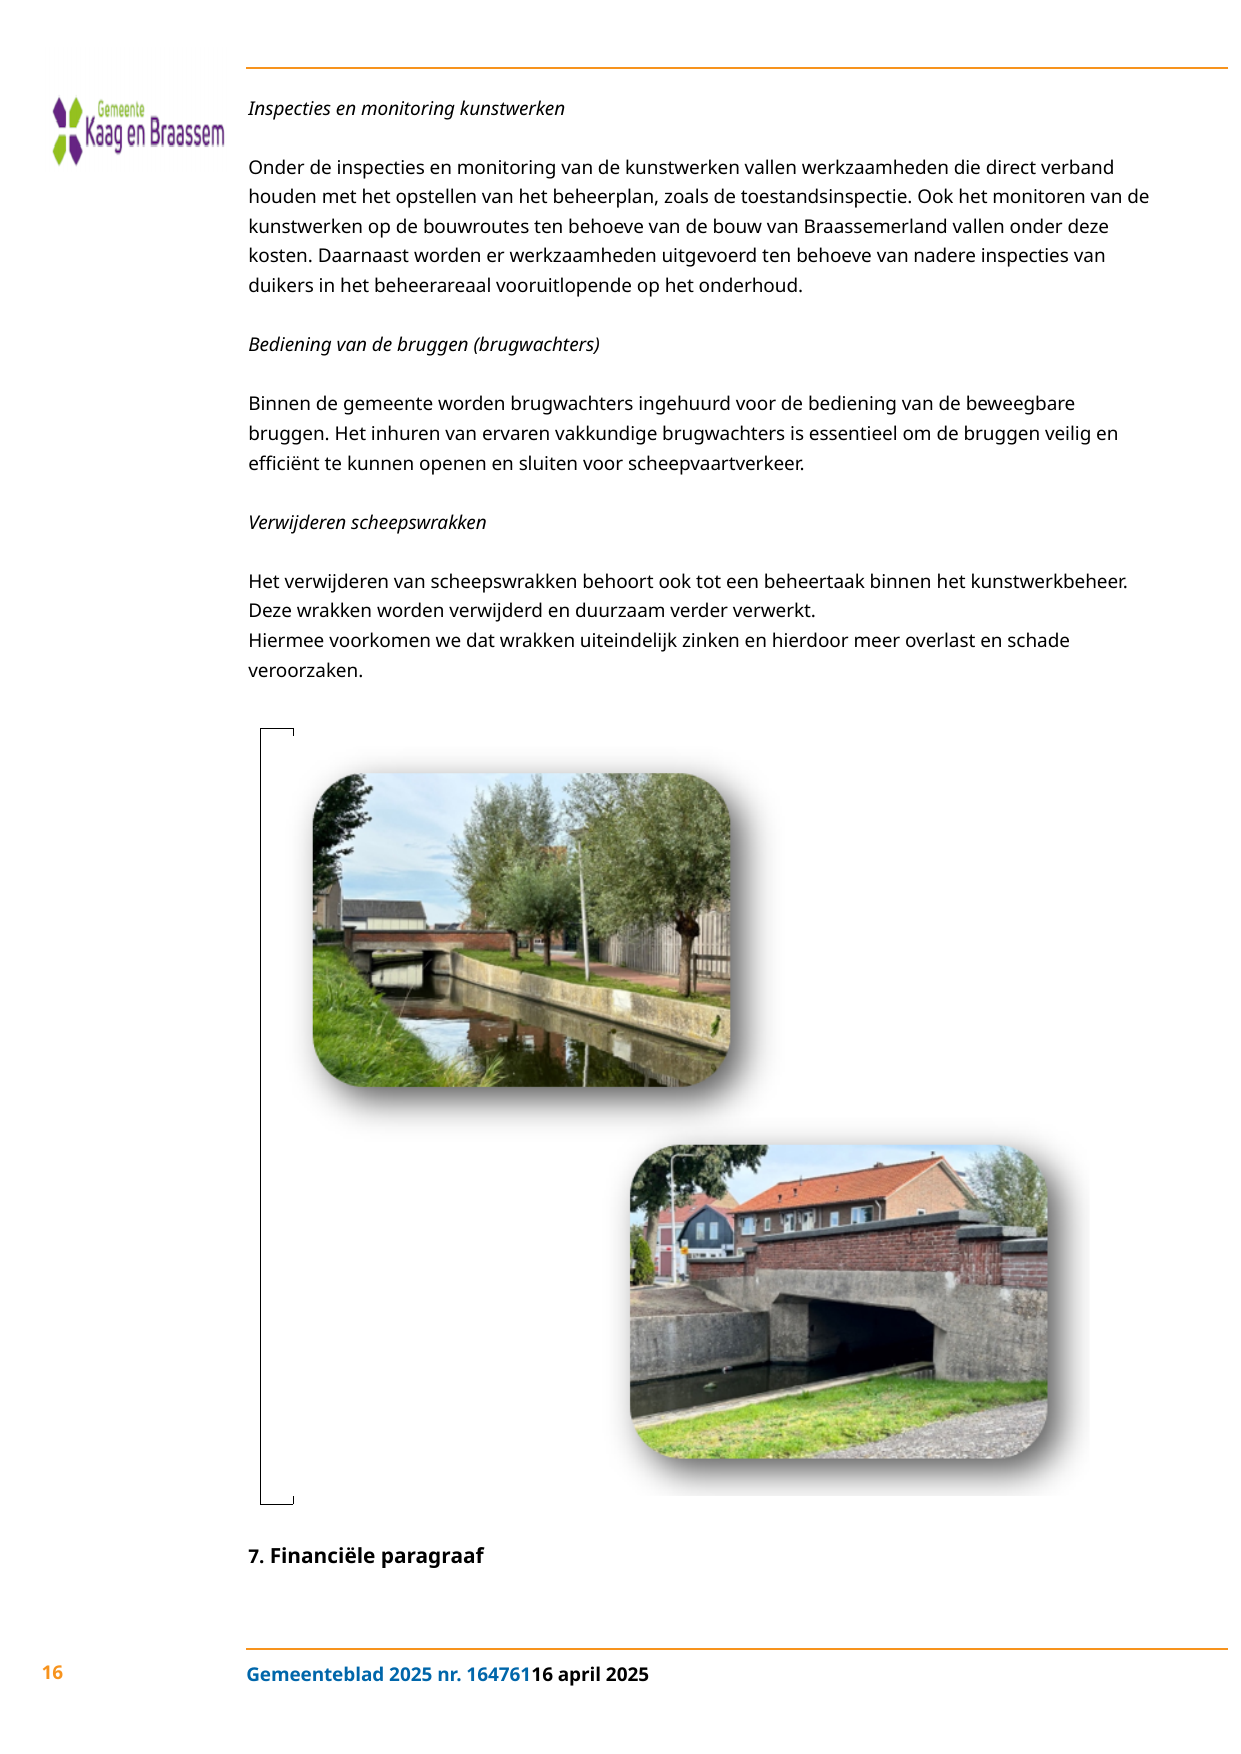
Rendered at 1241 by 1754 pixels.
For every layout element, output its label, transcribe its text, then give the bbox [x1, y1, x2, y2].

picture [41, 47, 231, 172]
text Het verwijderen van scheepswrakken behoort ook tot een beheertaak binnen het kunstwerkbeheer. Deze wrakken worden verwijderd en duurzaam verder verwerkt. [248, 568, 1152, 623]
text Inspecties en monitoring kunstwerken [248, 95, 1152, 121]
text 7. Financiële paragraaf [248, 1541, 1152, 1570]
text Verwijderen scheepswrakken [248, 509, 1152, 535]
text Hiermee voorkomen we dat wrakken uiteindelijk zinken en hierdoor meer overlast en schade veroorzaken. [248, 627, 1152, 683]
text Onder de inspecties en monitoring van de kunstwerken vallen werkzaamheden die direct verband houden met het opstellen van het beheerplan, zoals de toestandsinspectie. Ook het monitoren van de kunstwerken op de bouwroutes ten behoeve van de bouw van Braassemerland vallen onder deze kosten. Daarnaast worden er werkzaamheden uitgevoerd ten behoeve van nadere inspecties van duikers in het beheerareaal vooruitlopende op het onderhoud. [248, 154, 1152, 298]
text Bediening van de bruggen (brugwachters) [248, 331, 1152, 357]
text Binnen de gemeente worden brugwachters ingehuurd voor de bediening van de beweegbare bruggen. Het inhuren van ervaren vakkundige brugwachters is essentieel om de bruggen veilig en efficiënt te kunnen openen en sluiten voor scheepvaartverkeer. [248, 391, 1152, 476]
picture [268, 736, 1090, 1496]
